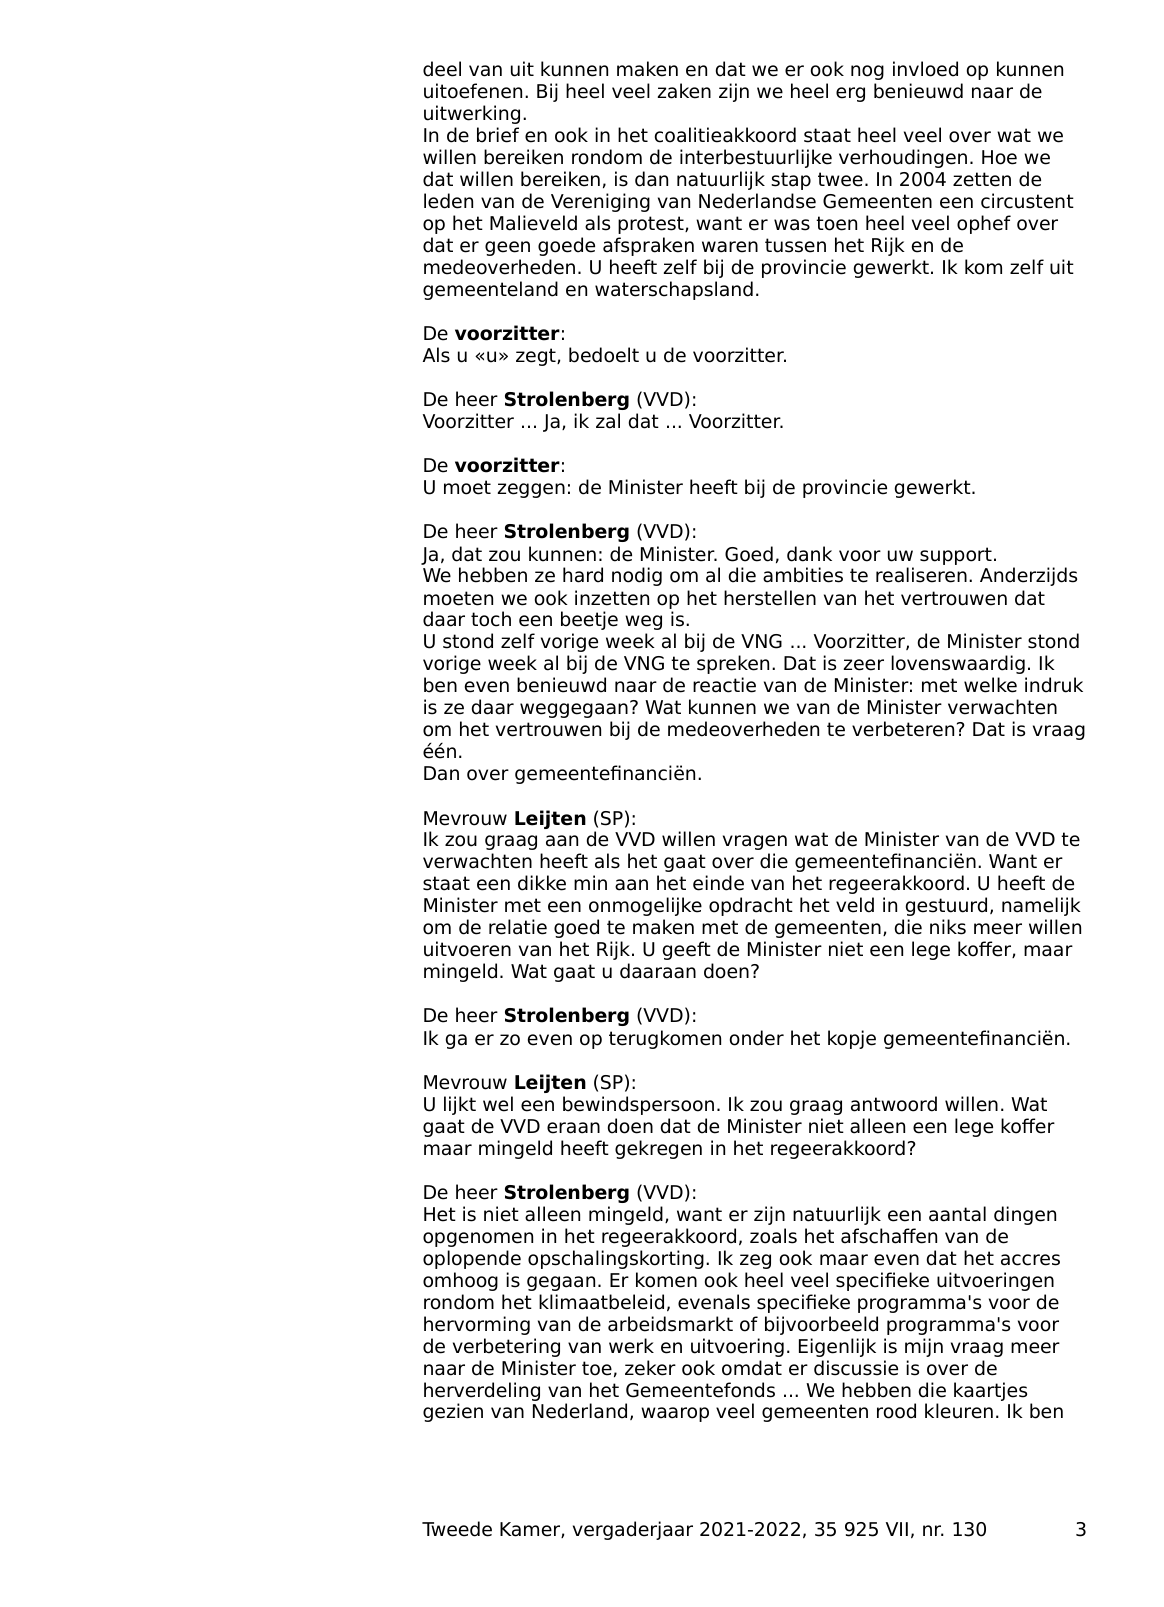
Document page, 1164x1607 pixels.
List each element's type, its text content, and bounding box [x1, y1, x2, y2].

text Ik zou graag aan de VVD willen vragen wat de Minister van de VVD te verwachten heeft als het gaat over die gemeentefinanciën. Want er staat een dikke min aan het einde van het regeerakkoord. U heeft de Minister met een onmogelijke opdracht het veld in gestuurd, namelijk om de relatie goed te maken met de gemeenten, die niks meer willen uitvoeren van het Rijk. U geeft de Minister niet een lege koffer, maar mingeld. Wat gaat u daaraan doen? [422, 829, 1087, 983]
text U lijkt wel een bewindspersoon. Ik zou graag antwoord willen. Wat gaat de VVD eraan doen dat de Minister niet alleen een lege koffer maar mingeld heeft gekregen in het regeerakkoord? [422, 1093, 1087, 1159]
text De heer Strolenberg (VVD): [422, 1182, 1087, 1204]
text Ja, dat zou kunnen: de Minister. Goed, dank voor uw support. [422, 543, 1087, 565]
text Dan over gemeentefinanciën. [422, 763, 1087, 785]
text U stond zelf vorige week al bij de VNG ... Voorzitter, de Minister stond vorige week al bij de VNG te spreken. Dat is zeer lovenswaardig. Ik ben even benieuwd naar de reactie van de Minister: met welke indruk is ze daar weggegaan? Wat kunnen we van de Minister verwachten om het vertrouwen bij de medeoverheden te verbeteren? Dat is vraag één. [422, 631, 1087, 763]
text In de brief en ook in het coalitieakkoord staat heel veel over wat we willen bereiken rondom de interbestuurlijke verhoudingen. Hoe we dat willen bereiken, is dan natuurlijk stap twee. In 2004 zetten de leden van de Vereniging van Nederlandse Gemeenten een circustent op het Malieveld als protest, want er was toen heel veel ophef over dat er geen goede afspraken waren tussen het Rijk en de medeoverheden. U heeft zelf bij de provincie gewerkt. Ik kom zelf uit gemeenteland en waterschapsland. [422, 125, 1087, 301]
text Het is niet alleen mingeld, want er zijn natuurlijk een aantal dingen opgenomen in het regeerakkoord, zoals het afschaffen van de oplopende opschalingskorting. Ik zeg ook maar even dat het accres omhoog is gegaan. Er komen ook heel veel specifieke uitvoeringen rondom het klimaatbeleid, evenals specifieke programma's voor de hervorming van de arbeidsmarkt of bijvoorbeeld programma's voor de verbetering van werk en uitvoering. Eigenlijk is mijn vraag meer naar de Minister toe, zeker ook omdat er discussie is over de herverdeling van het Gemeentefonds ... We hebben die kaartjes gezien van Nederland, waarop veel gemeenten rood kleuren. Ik ben [422, 1204, 1087, 1423]
text Mevrouw Leijten (SP): [422, 807, 1087, 829]
text De voorzitter: [422, 455, 1087, 477]
text De heer Strolenberg (VVD): [422, 1005, 1087, 1027]
text Mevrouw Leijten (SP): [422, 1072, 1087, 1093]
text We hebben ze hard nodig om al die ambities te realiseren. Anderzijds moeten we ook inzetten op het herstellen van het vertrouwen dat daar toch een beetje weg is. [422, 565, 1087, 631]
text Ik ga er zo even op terugkomen onder het kopje gemeentefinanciën. [422, 1027, 1087, 1049]
text U moet zeggen: de Minister heeft bij de provincie gewerkt. [422, 477, 1087, 499]
text deel van uit kunnen maken en dat we er ook nog invloed op kunnen uitoefenen. Bij heel veel zaken zijn we heel erg benieuwd naar de uitwerking. [422, 59, 1087, 125]
text Voorzitter ... Ja, ik zal dat ... Voorzitter. [422, 411, 1087, 433]
text Als u «u» zegt, bedoelt u de voorzitter. [422, 345, 1087, 367]
text De heer Strolenberg (VVD): [422, 389, 1087, 411]
text De voorzitter: [422, 323, 1087, 345]
text De heer Strolenberg (VVD): [422, 521, 1087, 543]
